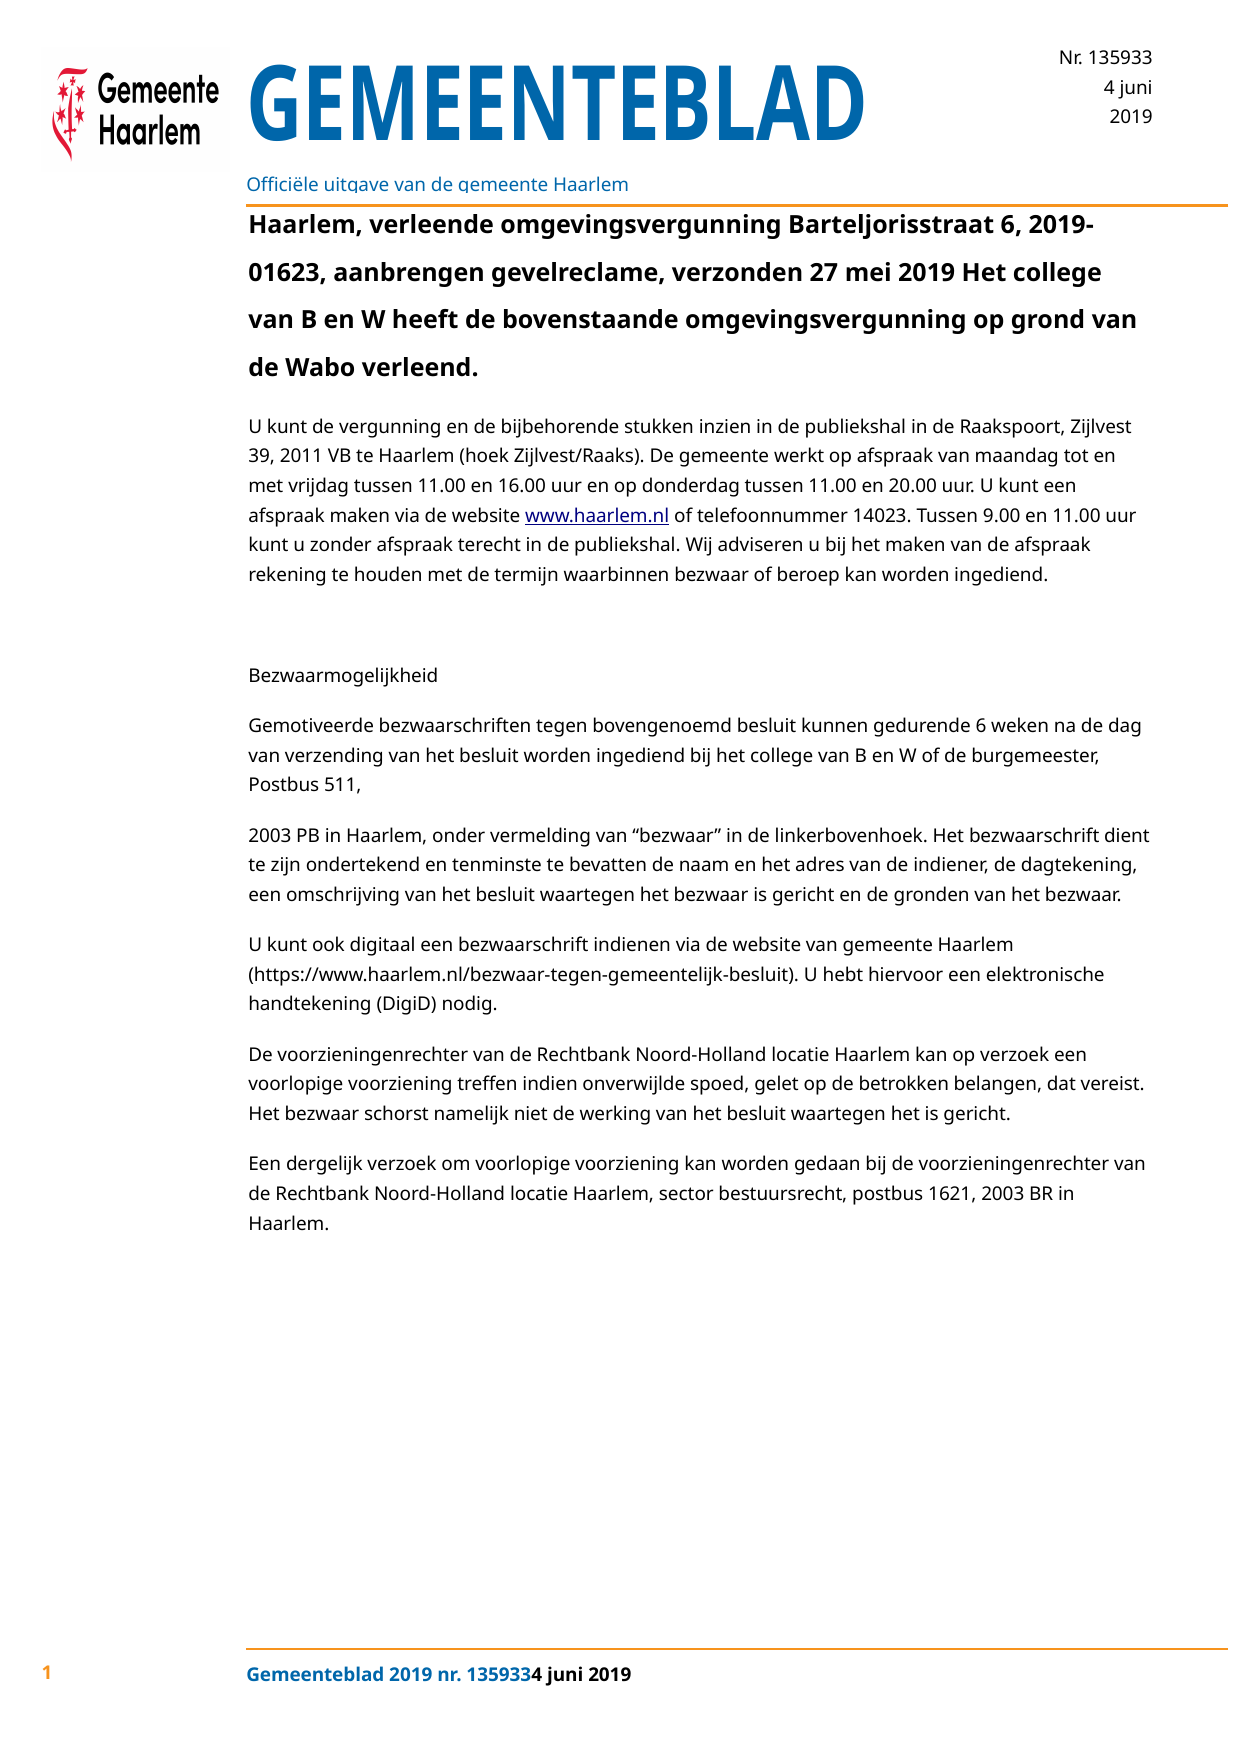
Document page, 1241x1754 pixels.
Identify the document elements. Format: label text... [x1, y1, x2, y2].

text Haarlem, verleende omgevingsvergunning Barteljorisstraat 6, 2019-01623, aanbrengen gevelreclame, verzonden 27 mei 2019 Het college van B en W heeft de bovenstaande omgevingsvergunning op grond van de Wabo verleend. [248, 207, 1152, 384]
text 2003 PB in Haarlem, onder vermelding van “bezwaar” in de linkerbovenhoek. Het bezwaarschrift dient te zijn ondertekend en tenminste te bevatten de naam en het adres van de indiener, de dagtekening, een omschrijving van het besluit waartegen het bezwaar is gericht en de gronden van het bezwaar. [248, 822, 1152, 907]
text U kunt ook digitaal een bezwaarschrift indienen via de website van gemeente Haarlem (https://www.haarlem.nl/bezwaar-tegen-gemeentelijk-besluit). U hebt hiervoor een elektronische handtekening (DigiD) nodig. [248, 931, 1152, 1016]
text U kunt de vergunning en de bijbehorende stukken inzien in de publiekshal in de Raakspoort, Zijlvest 39, 2011 VB te Haarlem (hoek Zijlvest/Raaks). De gemeente werkt op afspraak van maandag tot en met vrijdag tussen 11.00 en 16.00 uur en op donderdag tussen 11.00 en 20.00 uur. U kunt een afspraak maken via de website www.haarlem.nl of telefoonnummer 14023. Tussen 9.00 en 11.00 uur kunt u zonder afspraak terecht in de publiekshal. Wij adviseren u bij het maken van de afspraak rekening te houden met de termijn waarbinnen bezwaar of beroep kan worden ingediend. [248, 413, 1152, 587]
text De voorzieningenrechter van de Rechtbank Noord-Holland locatie Haarlem kan op verzoek een voorlopige voorziening treffen indien onverwijlde spoed, gelet op de betrokken belangen, dat vereist. Het bezwaar schorst namelijk niet de werking van het besluit waartegen het is gericht. [248, 1041, 1152, 1126]
picture [41, 47, 231, 172]
text Gemotiveerde bezwaarschriften tegen bovengenoemd besluit kunnen gedurende 6 weken na de dag van verzending van het besluit worden ingediend bij het college van B en W of de burgemeester, Postbus 511, [248, 712, 1152, 797]
text Een dergelijk verzoek om voorlopige voorziening kan worden gedaan bij de voorzieningenrechter van de Rechtbank Noord-Holland locatie Haarlem, sector bestuursrecht, postbus 1621, 2003 BR in Haarlem. [248, 1151, 1152, 1236]
text Bezwaarmogelijkheid [248, 662, 1152, 688]
